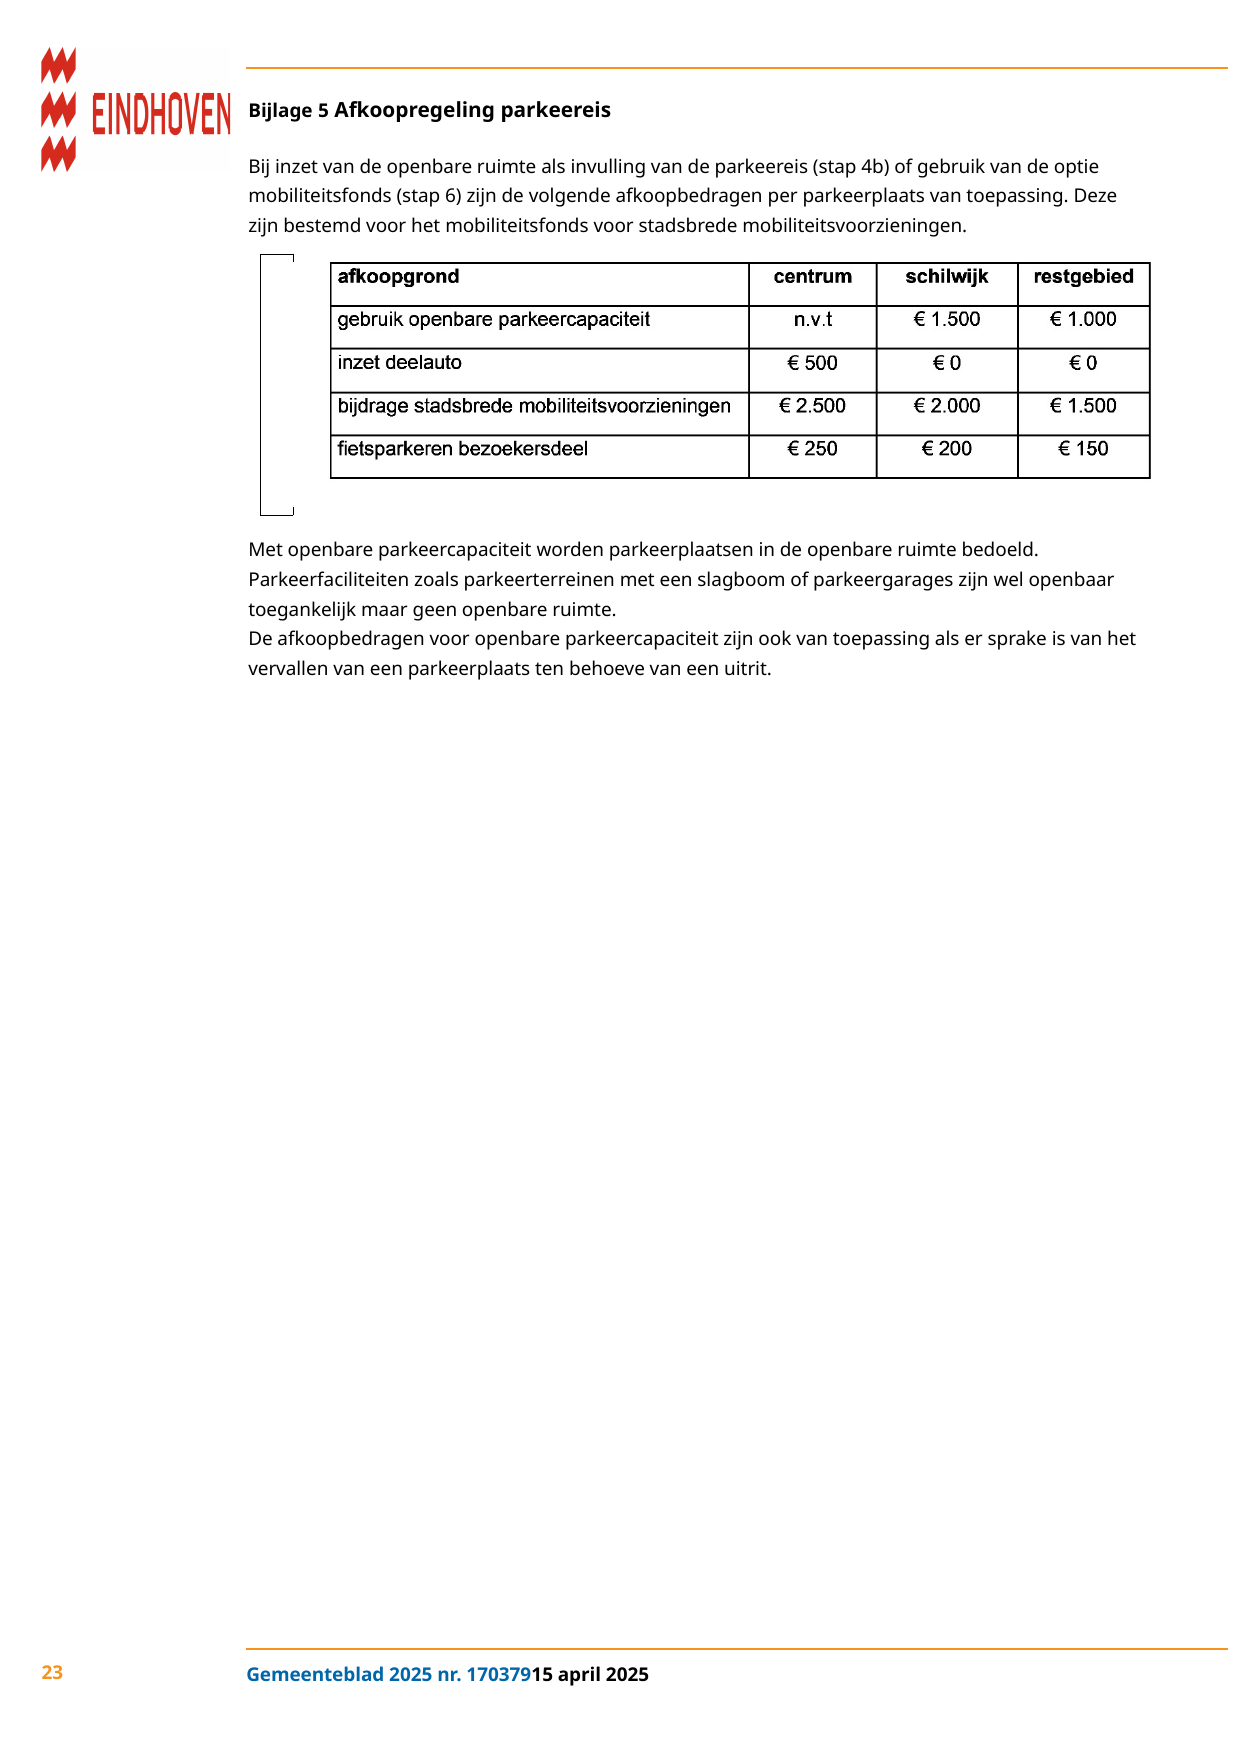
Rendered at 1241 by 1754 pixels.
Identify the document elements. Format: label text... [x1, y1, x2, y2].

picture [268, 262, 1173, 507]
text Met openbare parkeercapaciteit worden parkeerplaatsen in de openbare ruimte bedoeld. Parkeerfaciliteiten zoals parkeerterreinen met een slagboom of parkeergarages zijn wel openbaar toegankelijk maar geen openbare ruimte. [248, 537, 1152, 621]
text De afkoopbedragen voor openbare parkeercapaciteit zijn ook van toepassing als er sprake is van het vervallen van een parkeerplaats ten behoeve van een uitrit. [248, 625, 1152, 681]
picture [41, 47, 231, 172]
text Bij inzet van de openbare ruimte als invulling van de parkeereis (stap 4b) of gebruik van de optie mobiliteitsfonds (stap 6) zijn de volgende afkoopbedragen per parkeerplaats van toepassing. Deze zijn bestemd voor het mobiliteitsfonds voor stadsbrede mobiliteitsvoorzieningen. [248, 153, 1152, 238]
text Bijlage 5 Afkoopregeling parkeereis [248, 95, 1152, 123]
